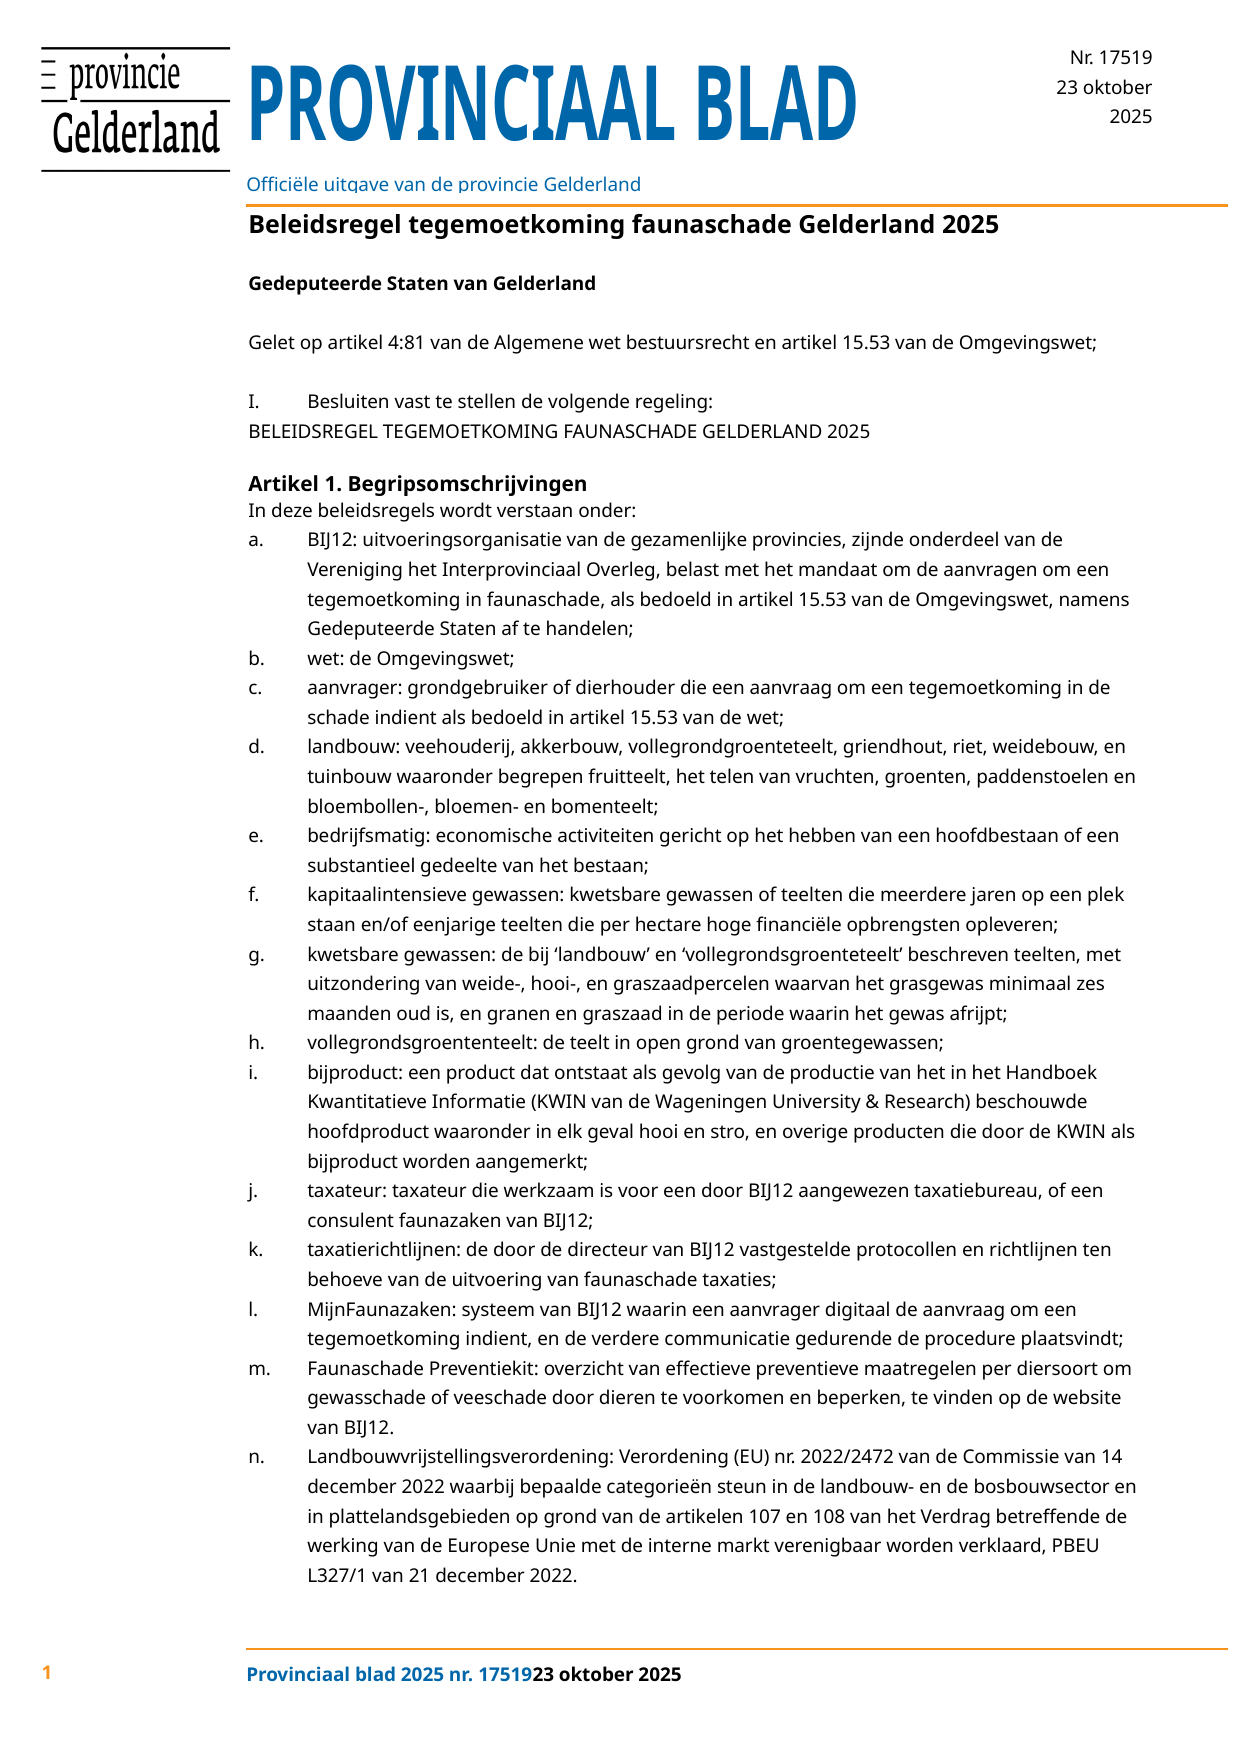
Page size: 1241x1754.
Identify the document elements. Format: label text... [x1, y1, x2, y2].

list kapitaalintensieve gewassen: kwetsbare gewassen of teelten die meerdere jaren op een plek staan en/of eenjarige teelten die per hectare hoge financiële opbrengsten opleveren; [248, 882, 1152, 937]
list MijnFaunazaken: systeem van BIJ12 waarin een aanvrager digitaal de aanvraag om een tegemoetkoming indient, en de verdere communicatie gedurende de procedure plaatsvindt; [248, 1296, 1152, 1351]
list bedrijfsmatig: economische activiteiten gericht op het hebben van een hoofdbestaan of een substantieel gedeelte van het bestaan; [248, 822, 1152, 878]
list bijproduct: een product dat ontstaat als gevolg van de productie van het in het Handboek Kwantitatieve Informatie (KWIN van de Wageningen University & Research) beschouwde hoofdproduct waaronder in elk geval hooi en stro, en overige producten die door de KWIN als bijproduct worden aangemerkt; [248, 1059, 1152, 1174]
list kwetsbare gewassen: de bij ‘landbouw’ en ‘vollegrondsgroenteteelt’ beschreven teelten, met uitzondering van weide-, hooi-, en graszaadpercelen waarvan het grasgewas minimaal zes maanden oud is, en granen en graszaad in de periode waarin het gewas afrijpt; [248, 941, 1152, 1026]
list vollegrondsgroententeelt: de teelt in open grond van groentegewassen; [248, 1029, 1152, 1055]
text Gelet op artikel 4:81 van de Algemene wet bestuursrecht en artikel 15.53 van de Omgevingswet; [248, 329, 1152, 355]
picture [41, 47, 231, 172]
list landbouw: veehouderij, akkerbouw, vollegrondgroenteteelt, griendhout, riet, weidebouw, en tuinbouw waaronder begrepen fruitteelt, het telen van vruchten, groenten, paddenstoelen en bloembollen-, bloemen- en bomenteelt; [248, 734, 1152, 819]
list Besluiten vast te stellen de volgende regeling: [248, 389, 1152, 414]
list wet: de Omgevingswet; [248, 645, 1152, 671]
list aanvrager: grondgebruiker of dierhouder die een aanvraag om een tegemoetkoming in de schade indient als bedoeld in artikel 15.53 van de wet; [248, 674, 1152, 730]
text Beleidsregel tegemoetkoming faunaschade Gelderland 2025 [248, 207, 1152, 241]
list Landbouwvrijstellingsverordening: Verordening (EU) nr. 2022/2472 van de Commissie van 14 december 2022 waarbij bepaalde categorieën steun in de landbouw- en de bosbouwsector en in plattelandsgebieden op grond van de artikelen 107 en 108 van het Verdrag betreffende de werking van de Europese Unie met de interne markt verenigbaar worden verklaard, PBEU L327/1 van 21 december 2022. [248, 1444, 1152, 1588]
list taxateur: taxateur die werkzaam is voor een door BIJ12 aangewezen taxatiebureau, of een consulent faunazaken van BIJ12; [248, 1177, 1152, 1233]
text In deze beleidsregels wordt verstaan onder: [248, 497, 1152, 523]
text Artikel 1. Begripsomschrijvingen [248, 469, 1152, 497]
list Faunaschade Preventiekit: overzicht van effectieve preventieve maatregelen per diersoort om gewasschade of veeschade door dieren te voorkomen en beperken, te vinden op de website van BIJ12. [248, 1355, 1152, 1440]
text Gedeputeerde Staten van Gelderland [248, 270, 1152, 296]
list taxatierichtlijnen: de door de directeur van BIJ12 vastgestelde protocollen en richtlijnen ten behoeve van de uitvoering van faunaschade taxaties; [248, 1237, 1152, 1292]
text BELEIDSREGEL TEGEMOETKOMING FAUNASCHADE GELDERLAND 2025 [248, 418, 1152, 444]
list BIJ12: uitvoeringsorganisatie van de gezamenlijke provincies, zijnde onderdeel van de Vereniging het Interprovinciaal Overleg, belast met het mandaat om de aanvragen om een tegemoetkoming in faunaschade, als bedoeld in artikel 15.53 van de Omgevingswet, namens Gedeputeerde Staten af te handelen; [248, 527, 1152, 641]
